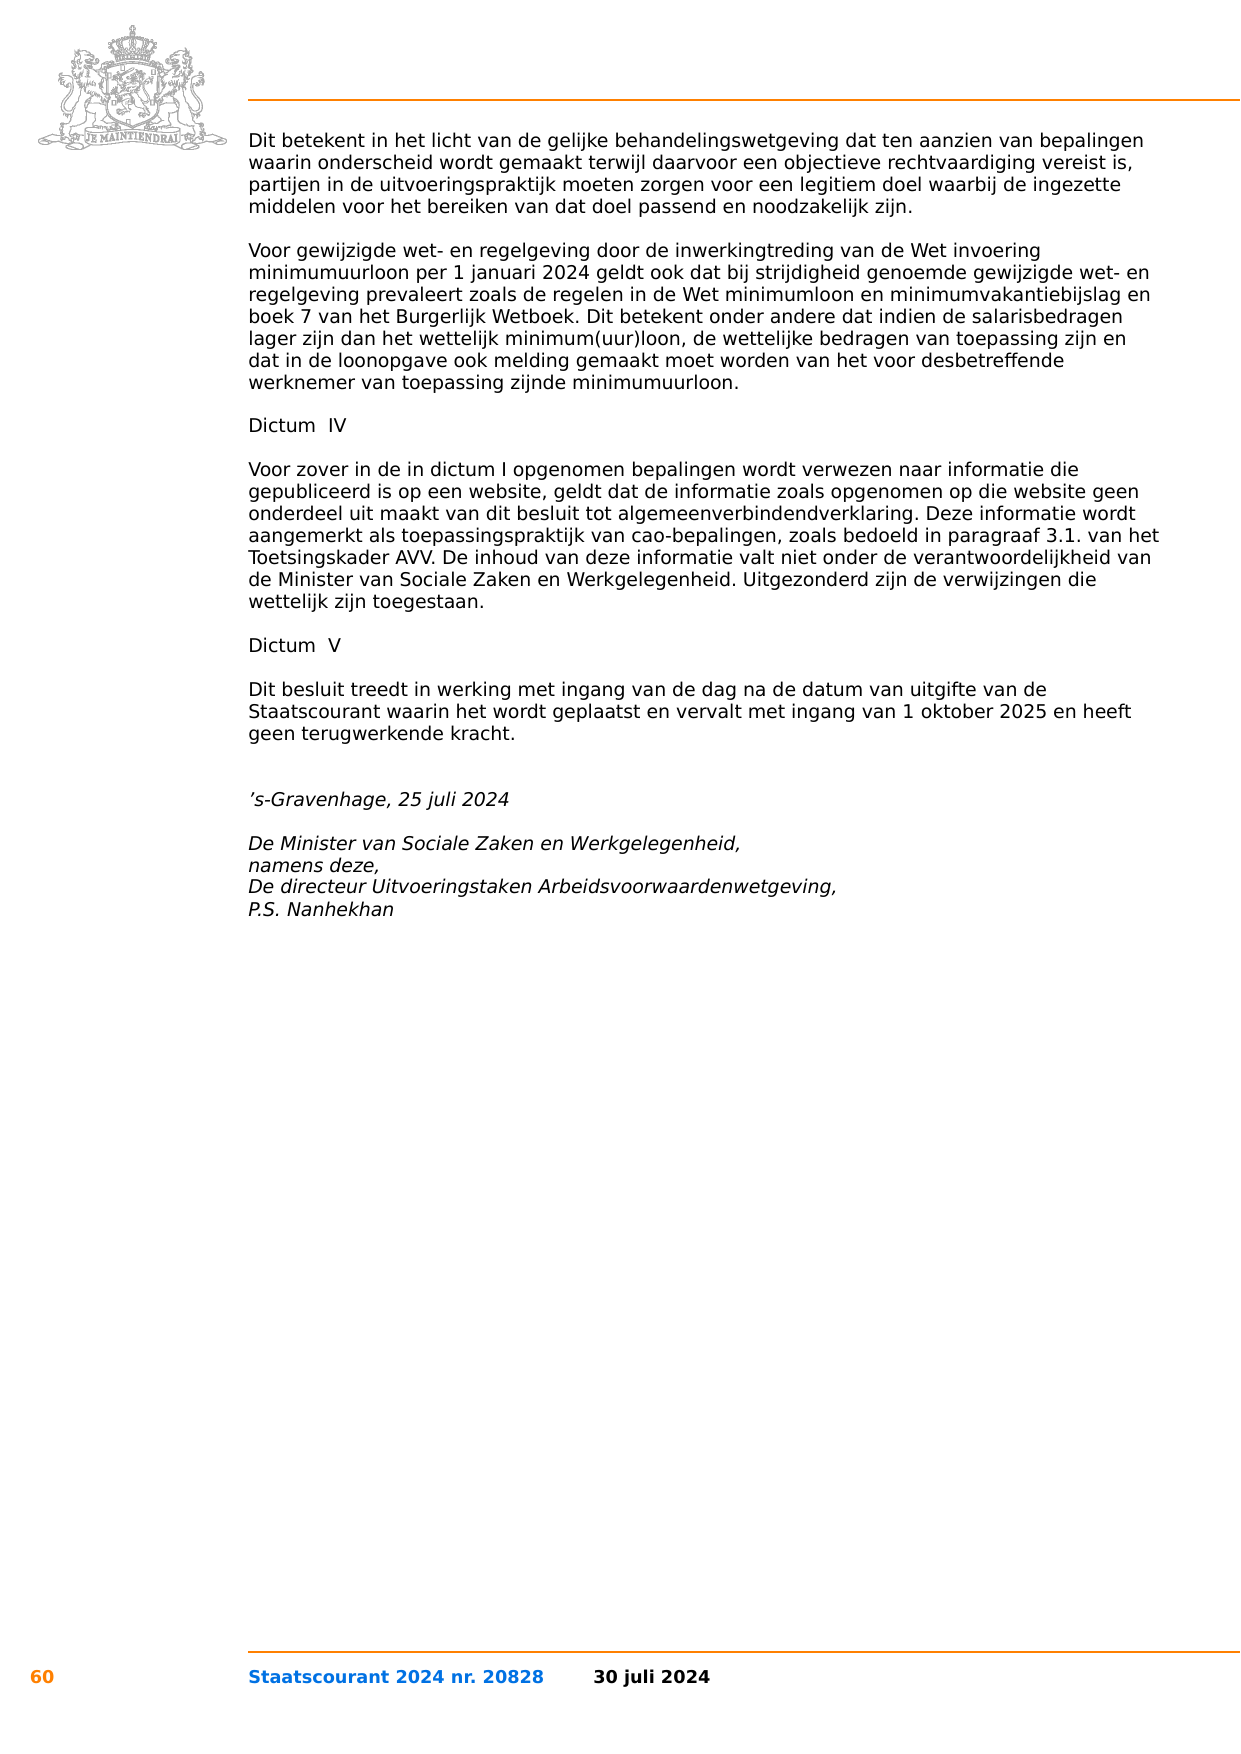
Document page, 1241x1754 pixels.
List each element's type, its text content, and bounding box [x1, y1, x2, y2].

text Voor gewijzigde wet- en regelgeving door de inwerkingtreding van de Wet invoering minimumuurloon per 1 januari 2024 geldt ook dat bij strijdigheid genoemde gewijzigde wet- en regelgeving prevaleert zoals de regelen in de Wet minimumloon en minimumvakantiebijslag en boek 7 van het Burgerlijk Wetboek. Dit betekent onder andere dat indien de salarisbedragen lager zijn dan het wettelijk minimum(uur)loon, de wettelijke bedragen van toepassing zijn en dat in de loonopgave ook melding gemaakt moet worden van het voor desbetreffende werknemer van toepassing zijnde minimumuurloon. [248, 240, 1163, 393]
text Dit besluit treedt in werking met ingang van de dag na de datum van uitgifte van de Staatscourant waarin het wordt geplaatst en vervalt met ingang van 1 oktober 2025 en heeft geen terugwerkende kracht. [248, 679, 1163, 745]
text Dictum IV [248, 415, 1163, 437]
text Dictum V [248, 635, 1163, 657]
text ’s-Gravenhage, 25 juli 2024 [248, 789, 1163, 811]
picture [38, 25, 227, 150]
text De Minister van Sociale Zaken en Werkgelegenheid, namens deze, De directeur Uitvoeringstaken Arbeidsvoorwaardenwetgeving, P.S. Nanhekhan [248, 832, 1163, 920]
text Dit betekent in het licht van de gelijke behandelingswetgeving dat ten aanzien van bepalingen waarin onderscheid wordt gemaakt terwijl daarvoor een objectieve rechtvaardiging vereist is, partijen in de uitvoeringspraktijk moeten zorgen voor een legitiem doel waarbij de ingezette middelen voor het bereiken van dat doel passend en noodzakelijk zijn. [248, 130, 1163, 218]
text Voor zover in de in dictum I opgenomen bepalingen wordt verwezen naar informatie die gepubliceerd is op een website, geldt dat de informatie zoals opgenomen op die website geen onderdeel uit maakt van dit besluit tot algemeenverbindendverklaring. Deze informatie wordt aangemerkt als toepassingspraktijk van cao-bepalingen, zoals bedoeld in paragraaf 3.1. van het Toetsingskader AVV. De inhoud van deze informatie valt niet onder de verantwoordelijkheid van de Minister van Sociale Zaken en Werkgelegenheid. Uitgezonderd zijn de verwijzingen die wettelijk zijn toegestaan. [248, 459, 1163, 613]
